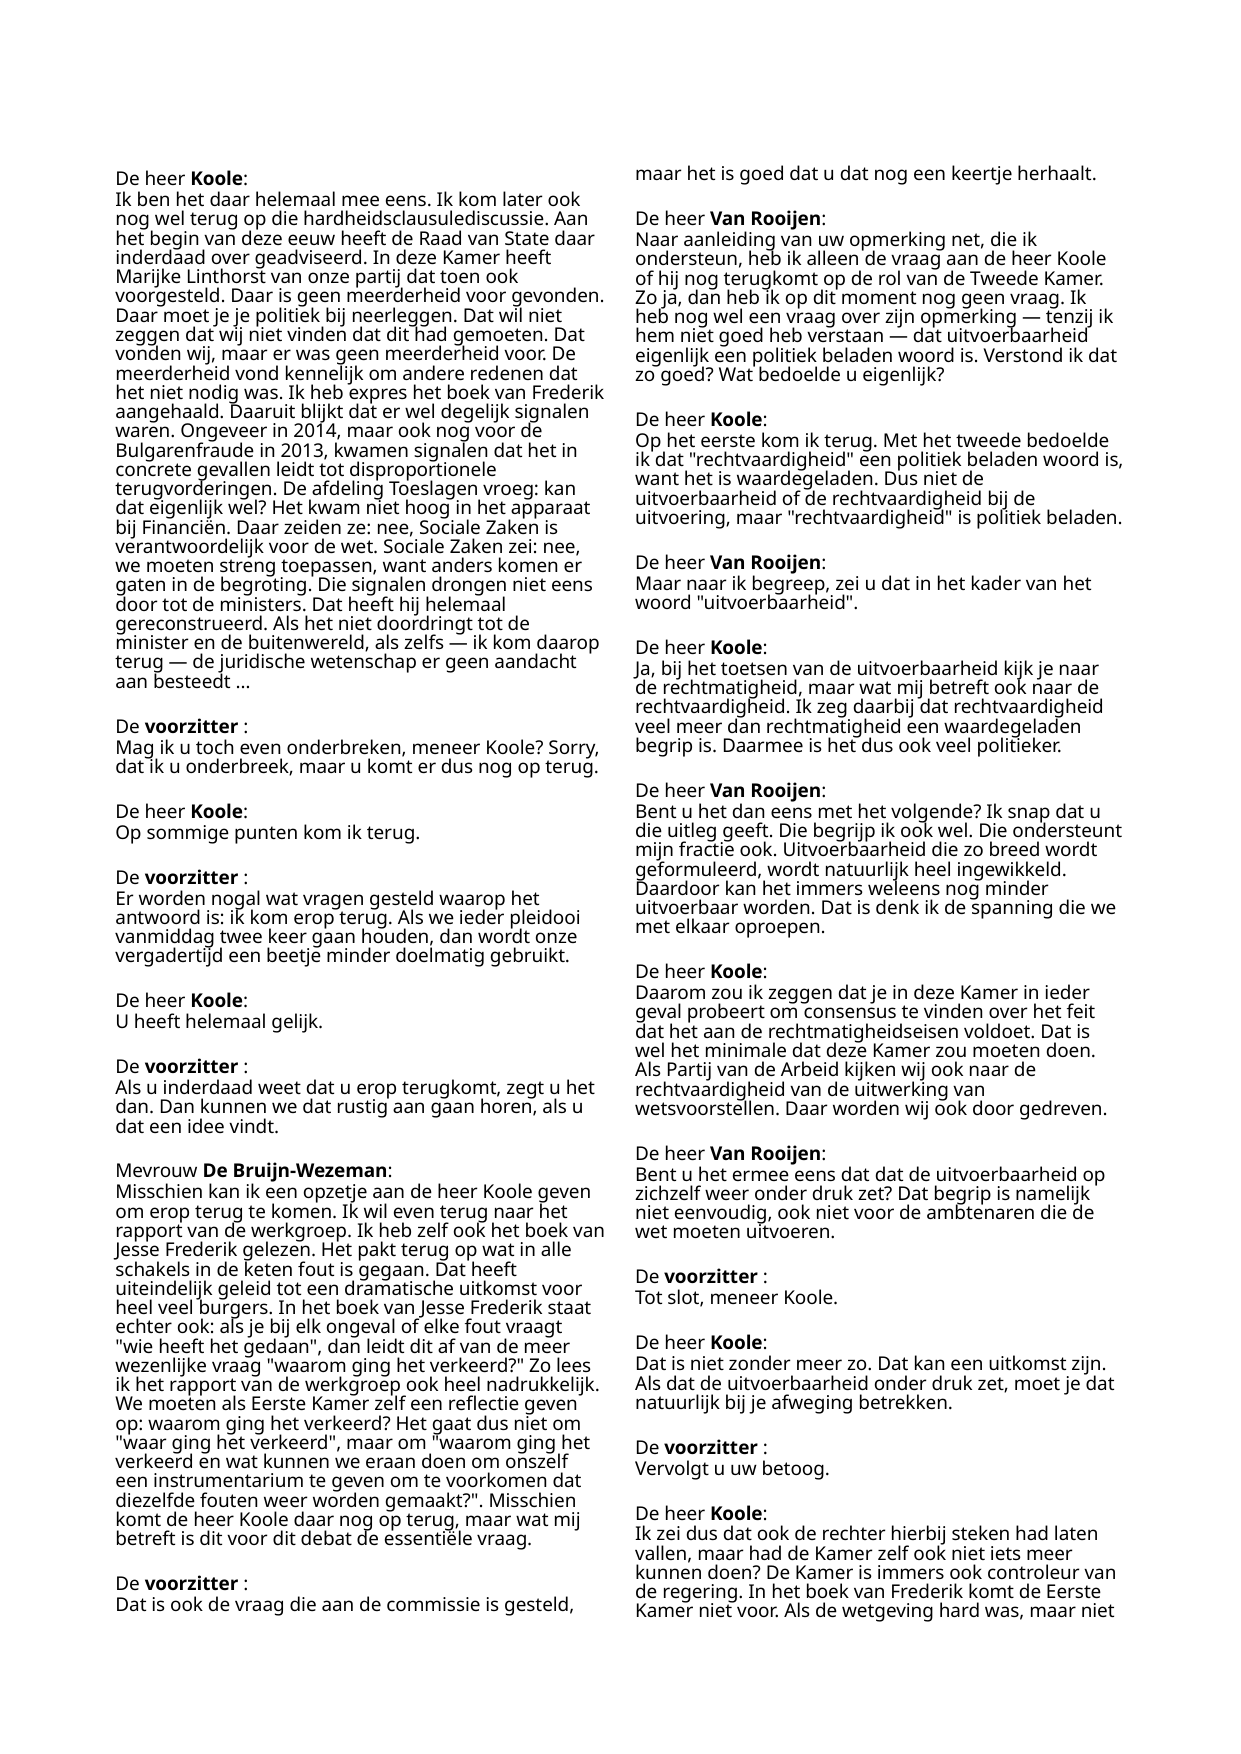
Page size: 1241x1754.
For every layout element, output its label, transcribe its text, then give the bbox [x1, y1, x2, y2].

text De heer Koole: [635, 406, 1125, 432]
text De heer Koole: [115, 165, 605, 191]
text De voorzitter : [115, 1053, 605, 1079]
text Ik ben het daar helemaal mee eens. Ik kom later ook nog wel terug op die hardheidsclausulediscussie. Aan het begin van deze eeuw heeft de Raad van State daar inderdaad over geadviseerd. In deze Kamer heeft Marijke Linthorst van onze partij dat toen ook voorgesteld. Daar is geen meerderheid voor gevonden. Daar moet je je politiek bij neerleggen. Dat wil niet zeggen dat wij niet vinden dat dit had gemoeten. Dat vonden wij, maar er was geen meerderheid voor. De meerderheid vond kennelijk om andere redenen dat het niet nodig was. Ik heb expres het boek van Frederik aangehaald. Daaruit blijkt dat er wel degelijk signalen waren. Ongeveer in 2014, maar ook nog voor de Bulgarenfraude in 2013, kwamen signalen dat het in concrete gevallen leidt tot disproportionele terugvorderingen. De afdeling Toeslagen vroeg: kan dat eigenlijk wel? Het kwam niet hoog in het apparaat bij Financiën. Daar zeiden ze: nee, Sociale Zaken is verantwoordelijk voor de wet. Sociale Zaken zei: nee, we moeten streng toepassen, want anders komen er gaten in de begroting. Die signalen drongen niet eens door tot de ministers. Dat heeft hij helemaal gereconstrueerd. Als het niet doordringt tot de minister en de buitenwereld, als zelfs — ik kom daarop terug — de juridische wetenschap er geen aandacht aan besteedt … [115, 191, 605, 692]
text De heer Koole: [115, 987, 605, 1013]
text Naar aanleiding van uw opmerking net, die ik ondersteun, heb ik alleen de vraag aan de heer Koole of hij nog terugkomt op de rol van de Tweede Kamer. Zo ja, dan heb ik op dit moment nog geen vraag. Ik heb nog wel een vraag over zijn opmerking — tenzij ik hem niet goed heb verstaan — dat uitvoerbaarheid eigenlijk een politiek beladen woord is. Verstond ik dat zo goed? Wat bedoelde u eigenlijk? [635, 231, 1125, 385]
text Ik zei dus dat ook de rechter hierbij steken had laten vallen, maar had de Kamer zelf ook niet iets meer kunnen doen? De Kamer is immers ook controleur van de regering. In het boek van Frederik komt de Eerste Kamer niet voor. Als de wetgeving hard was, maar niet [635, 1525, 1125, 1622]
text Misschien kan ik een opzetje aan de heer Koole geven om erop terug te komen. Ik wil even terug naar het rapport van de werkgroep. Ik heb zelf ook het boek van Jesse Frederik gelezen. Het pakt terug op wat in alle schakels in de keten fout is gegaan. Dat heeft uiteindelijk geleid tot een dramatische uitkomst voor heel veel burgers. In het boek van Jesse Frederik staat echter ook: als je bij elk ongeval of elke fout vraagt "wie heeft het gedaan", dan leidt dit af van de meer wezenlijke vraag "waarom ging het verkeerd?" Zo lees ik het rapport van de werkgroep ook heel nadrukkelijk. We moeten als Eerste Kamer zelf een reflectie geven op: waarom ging het verkeerd? Het gaat dus niet om "waar ging het verkeerd", maar om "waarom ging het verkeerd en wat kunnen we eraan doen om onszelf een instrumentarium te geven om te voorkomen dat diezelfde fouten weer worden gemaakt?". Misschien komt de heer Koole daar nog op terug, maar wat mij betreft is dit voor dit debat de essentiële vraag. [115, 1183, 605, 1549]
text Bent u het dan eens met het volgende? Ik snap dat u die uitleg geeft. Die begrijp ik ook wel. Die ondersteunt mijn fractie ook. Uitvoerbaarheid die zo breed wordt geformuleerd, wordt natuurlijk heel ingewikkeld. Daardoor kan het immers weleens nog minder uitvoerbaar worden. Dat is denk ik de spanning die we met elkaar oproepen. [635, 803, 1125, 938]
text De voorzitter : [115, 864, 605, 889]
text De heer Van Rooijen: [635, 205, 1125, 231]
text De voorzitter : [635, 1434, 1125, 1459]
text Ja, bij het toetsen van de uitvoerbaarheid kijk je naar de rechtmatigheid, maar wat mij betreft ook naar de rechtvaardigheid. Ik zeg daarbij dat rechtvaardigheid veel meer dan rechtmatigheid een waardegeladen begrip is. Daarmee is het dus ook veel politieker. [635, 660, 1125, 756]
text De heer Van Rooijen: [635, 549, 1125, 575]
text De heer Koole: [635, 1329, 1125, 1355]
text Bent u het ermee eens dat dat de uitvoerbaarheid op zichzelf weer onder druk zet? Dat begrip is namelijk niet eenvoudig, ook niet voor de ambtenaren die de wet moeten uitvoeren. [635, 1166, 1125, 1243]
text Als u inderdaad weet dat u erop terugkomt, zegt u het dan. Dan kunnen we dat rustig aan gaan horen, als u dat een idee vindt. [115, 1079, 605, 1137]
text U heeft helemaal gelijk. [115, 1013, 605, 1032]
text Dat is niet zonder meer zo. Dat kan een uitkomst zijn. Als dat de uitvoerbaarheid onder druk zet, moet je dat natuurlijk bij je afweging betrekken. [635, 1355, 1125, 1413]
text Mag ik u toch even onderbreken, meneer Koole? Sorry, dat ik u onderbreek, maar u komt er dus nog op terug. [115, 739, 605, 777]
text Vervolgt u uw betoog. [635, 1459, 1125, 1479]
text De heer Koole: [635, 1500, 1125, 1525]
text Er worden nogal wat vragen gesteld waarop het antwoord is: ik kom erop terug. Als we ieder pleidooi vanmiddag twee keer gaan houden, dan wordt onze vergadertijd een beetje minder doelmatig gebruikt. [115, 889, 605, 967]
text maar het is goed dat u dat nog een keertje herhaalt. [635, 165, 1125, 184]
text Daarom zou ik zeggen dat je in deze Kamer in ieder geval probeert om consensus te vinden over het feit dat het aan de rechtmatigheidseisen voldoet. Dat is wel het minimale dat deze Kamer zou moeten doen. Als Partij van de Arbeid kijken wij ook naar de rechtvaardigheid van de uitwerking van wetsvoorstellen. Daar worden wij ook door gedreven. [635, 984, 1125, 1119]
text De voorzitter : [635, 1264, 1125, 1289]
text Maar naar ik begreep, zei u dat in het kader van het woord "uitvoerbaarheid". [635, 575, 1125, 613]
text De heer Koole: [115, 798, 605, 824]
text Op het eerste kom ik terug. Met het tweede bedoelde ik dat "rechtvaardigheid" een politiek beladen woord is, want het is waardegeladen. Dus niet de uitvoerbaarheid of de rechtvaardigheid bij de uitvoering, maar "rechtvaardigheid" is politiek beladen. [635, 432, 1125, 528]
text De voorzitter : [115, 1570, 605, 1596]
text De heer Koole: [635, 958, 1125, 984]
text Op sommige punten kom ik terug. [115, 824, 605, 843]
text De heer Van Rooijen: [635, 777, 1125, 803]
text De heer Koole: [635, 634, 1125, 660]
text De voorzitter : [115, 713, 605, 739]
text Dat is ook de vraag die aan de commissie is gesteld, [115, 1596, 605, 1615]
text Mevrouw De Bruijn-Wezeman: [115, 1158, 605, 1183]
text Tot slot, meneer Koole. [635, 1289, 1125, 1309]
text De heer Van Rooijen: [635, 1140, 1125, 1166]
